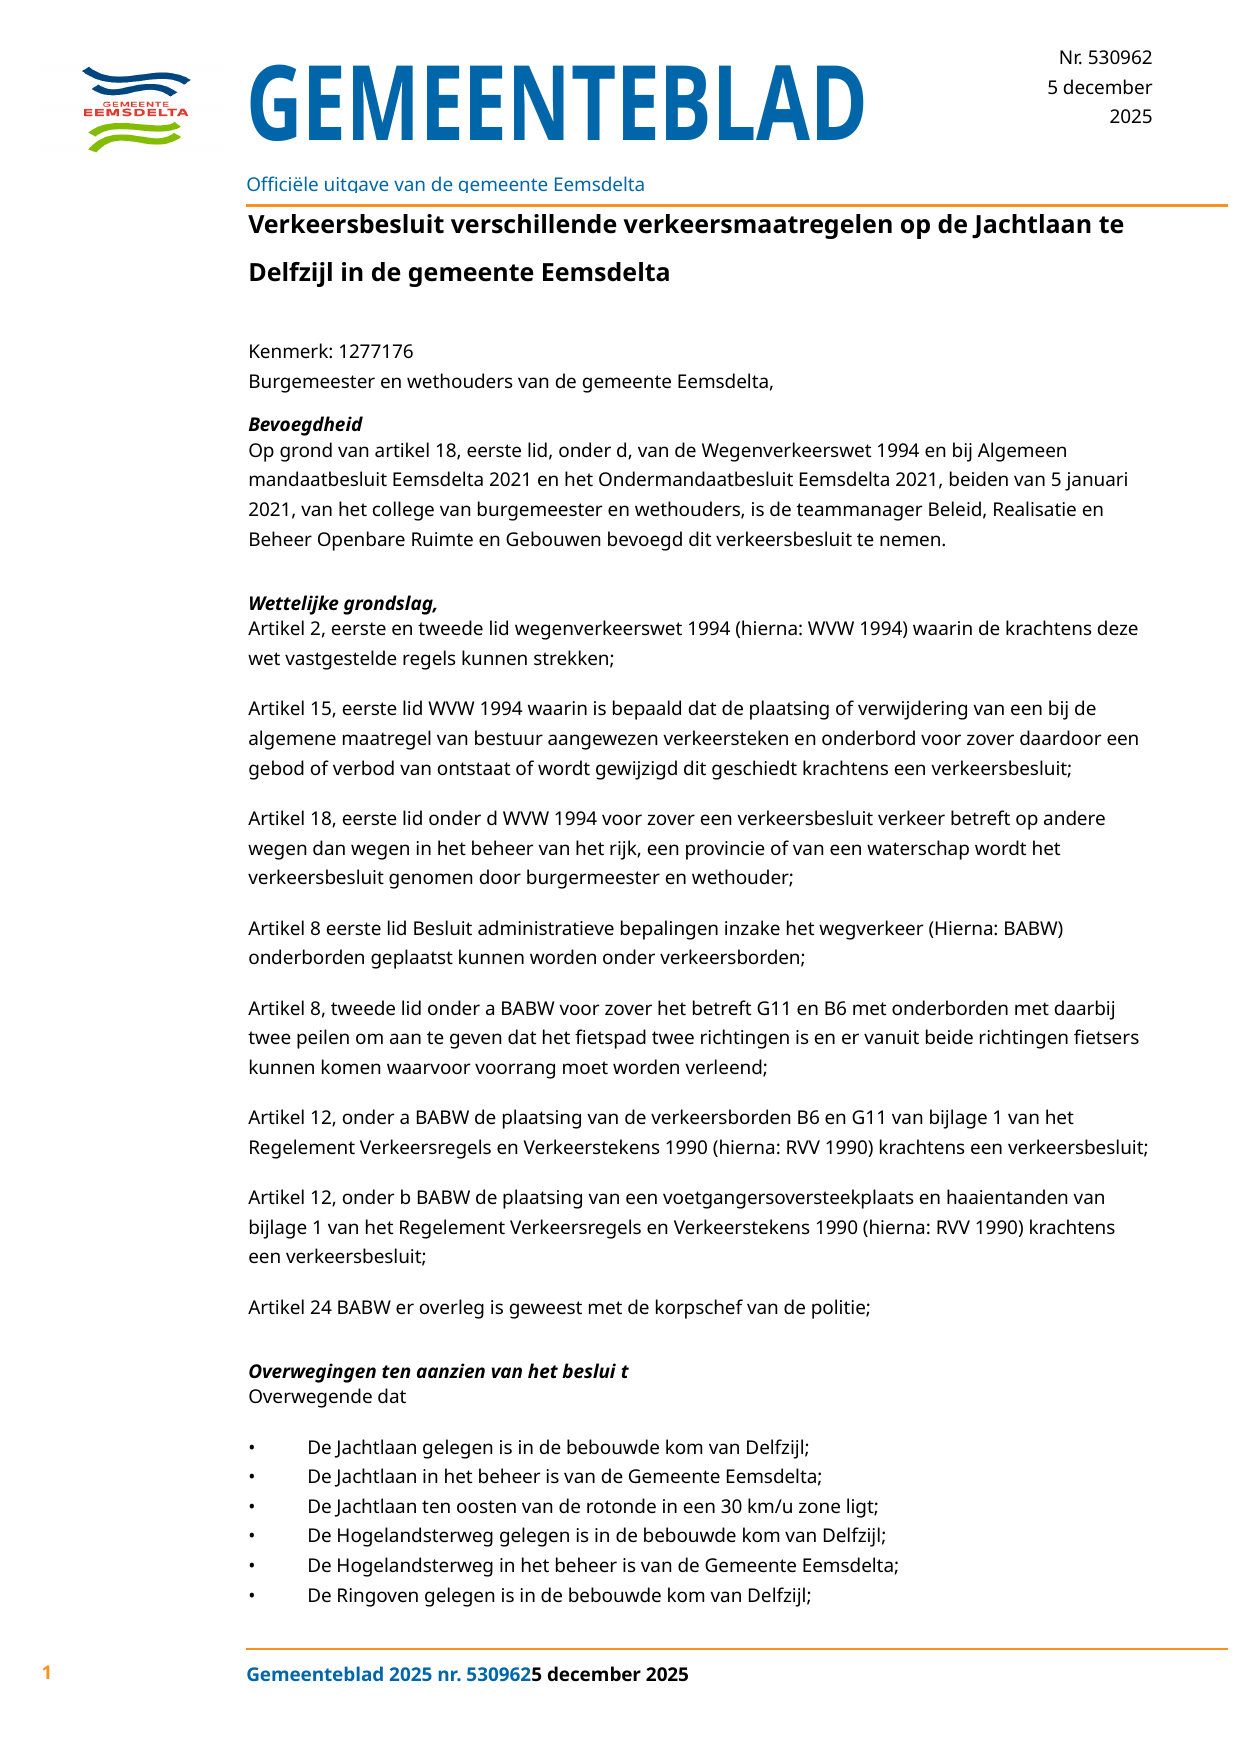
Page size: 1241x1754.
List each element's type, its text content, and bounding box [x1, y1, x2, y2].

text Kenmerk: 1277176 [248, 339, 1152, 364]
text Bevoegdheid [248, 411, 1152, 437]
text Burgemeester en wethouders van de gemeente Eemsdelta, [248, 368, 1152, 394]
list De Hogelandsterweg in het beheer is van de Gemeente Eemsdelta; [248, 1552, 1152, 1578]
text Artikel 12, onder a BABW de plaatsing van de verkeersborden B6 en G11 van bijlage 1 van het Regelement Verkeersregels en Verkeerstekens 1990 (hierna: RVV 1990) krachtens een verkeersbesluit; [248, 1104, 1152, 1159]
text Artikel 12, onder b BABW de plaatsing van een voetgangersoversteekplaats en haaientanden van bijlage 1 van het Regelement Verkeersregels en Verkeerstekens 1990 (hierna: RVV 1990) krachtens een verkeersbesluit; [248, 1184, 1152, 1269]
text Artikel 8, tweede lid onder a BABW voor zover het betreft G11 en B6 met onderborden met daarbij twee peilen om aan te geven dat het fietspad twee richtingen is en er vanuit beide richtingen fietsers kunnen komen waarvoor voorrang moet worden verleend; [248, 995, 1152, 1079]
list De Jachtlaan in het beheer is van de Gemeente Eemsdelta; [248, 1463, 1152, 1489]
text Op grond van artikel 18, eerste lid, onder d, van de Wegenverkeerswet 1994 en bij Algemeen mandaatbesluit Eemsdelta 2021 en het Ondermandaatbesluit Eemsdelta 2021, beiden van 5 januari 2021, van het college van burgemeester en wethouders, is de teammanager Beleid, Realisatie en Beheer Openbare Ruimte en Gebouwen bevoegd dit verkeersbesluit te nemen. [248, 437, 1152, 552]
text Artikel 15, eerste lid WVW 1994 waarin is bepaald dat de plaatsing of verwijdering van een bij de algemene maatregel van bestuur aangewezen verkeersteken en onderbord voor zover daardoor een gebod of verbod van ontstaat of wordt gewijzigd dit geschiedt krachtens een verkeersbesluit; [248, 696, 1152, 780]
text Artikel 2, eerste en tweede lid wegenverkeerswet 1994 (hierna: WVW 1994) waarin de krachtens deze wet vastgestelde regels kunnen strekken; [248, 616, 1152, 671]
text Artikel 24 BABW er overleg is geweest met de korpschef van de politie; [248, 1294, 1152, 1319]
text Verkeersbesluit verschillende verkeersmaatregelen op de Jachtlaan te Delfzijl in de gemeente Eemsdelta [248, 207, 1152, 288]
picture [41, 47, 231, 172]
text Overwegingen ten aanzien van het beslui t [248, 1358, 1152, 1383]
text Overwegende dat [248, 1383, 1152, 1409]
text Artikel 8 eerste lid Besluit administratieve bepalingen inzake het wegverkeer (Hierna: BABW) onderborden geplaatst kunnen worden onder verkeersborden; [248, 915, 1152, 970]
list De Jachtlaan gelegen is in de bebouwde kom van Delfzijl; [248, 1434, 1152, 1460]
list De Ringoven gelegen is in de bebouwde kom van Delfzijl; [248, 1582, 1152, 1608]
list De Hogelandsterweg gelegen is in de bebouwde kom van Delfzijl; [248, 1523, 1152, 1548]
list De Jachtlaan ten oosten van de rotonde in een 30 km/u zone ligt; [248, 1493, 1152, 1519]
text Artikel 18, eerste lid onder d WVW 1994 voor zover een verkeersbesluit verkeer betreft op andere wegen dan wegen in het beheer van het rijk, een provincie of van een waterschap wordt het verkeersbesluit genomen door burgermeester en wethouder; [248, 805, 1152, 890]
text Wettelijke grondslag, [248, 590, 1152, 616]
